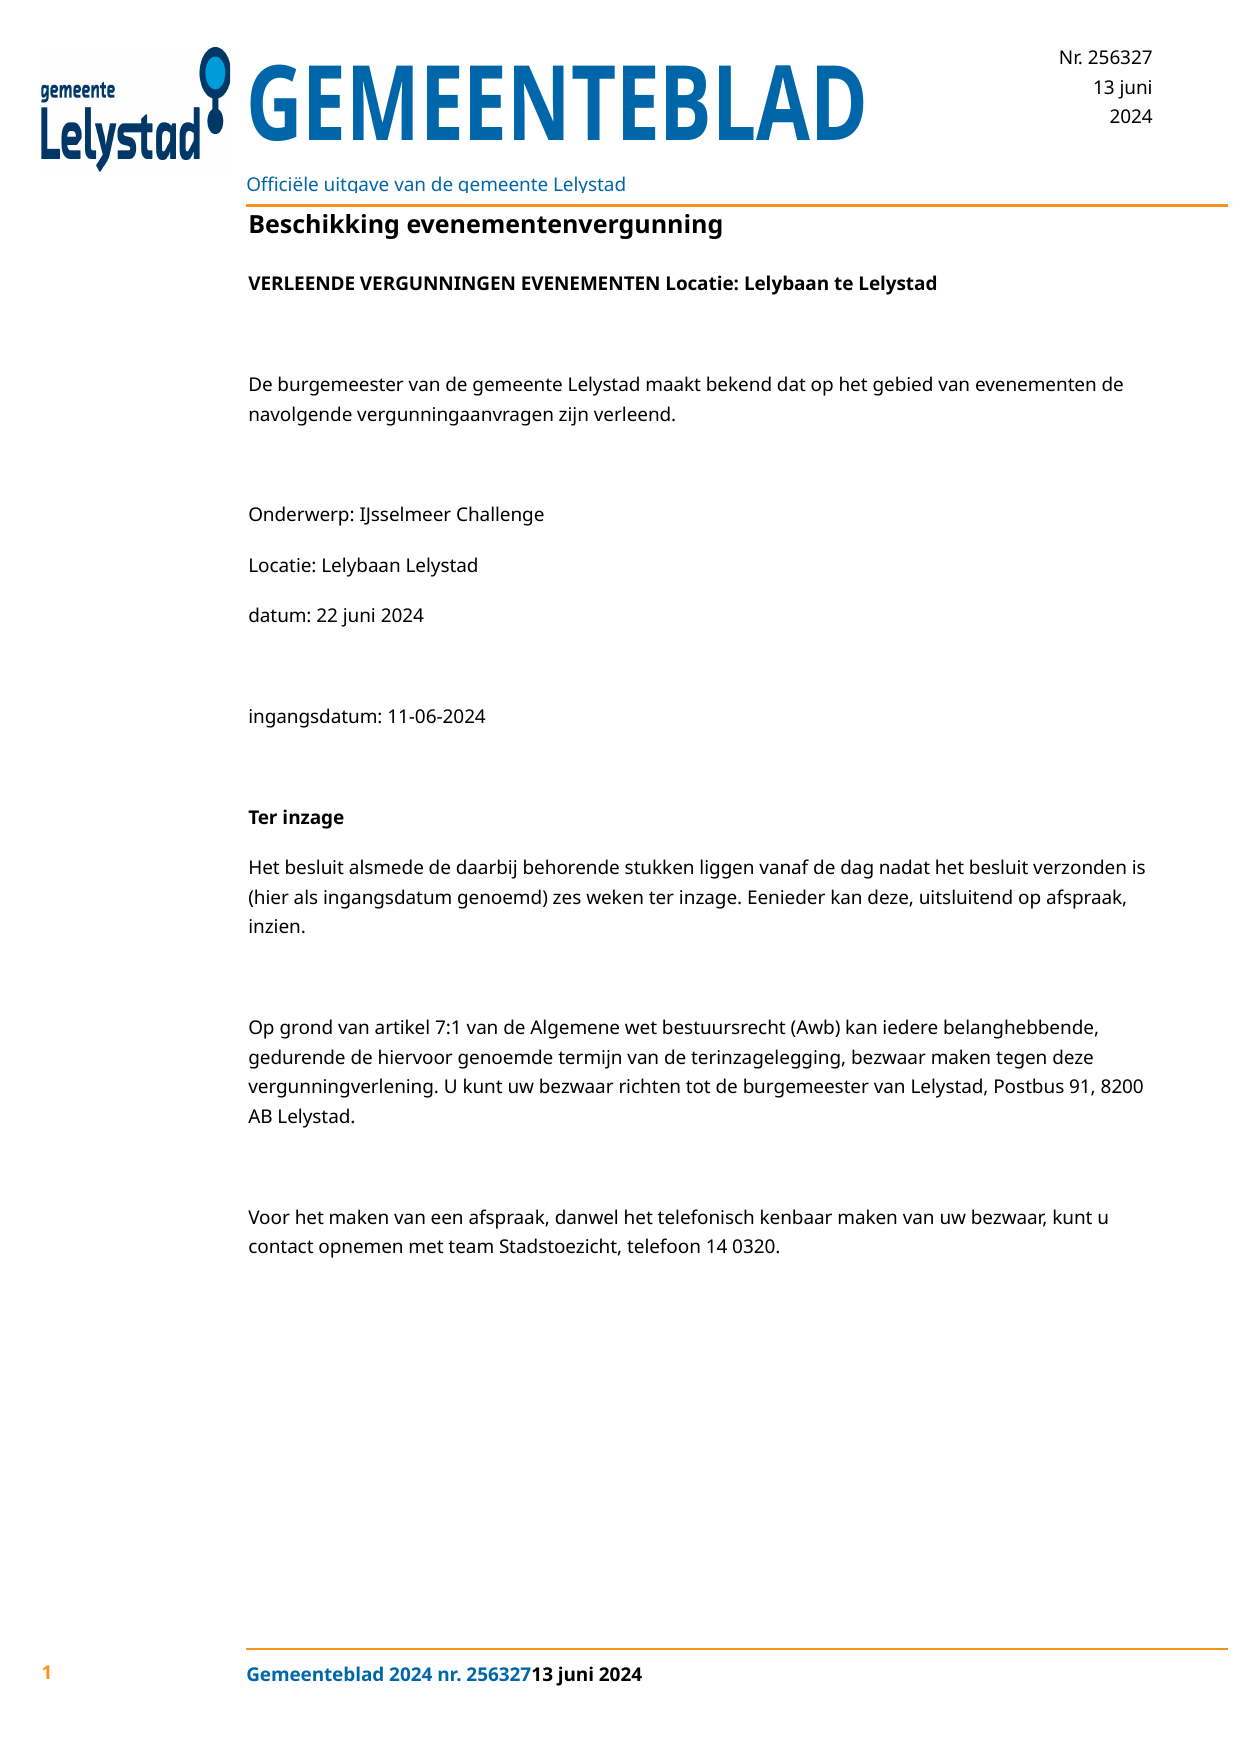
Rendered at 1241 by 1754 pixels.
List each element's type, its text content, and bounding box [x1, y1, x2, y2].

text Op grond van artikel 7:1 van de Algemene wet bestuursrecht (Awb) kan iedere belanghebbende, gedurende de hiervoor genoemde termijn van de terinzagelegging, bezwaar maken tegen deze vergunningverlening. U kunt uw bezwaar richten tot de burgemeester van Lelystad, Postbus 91, 8200 AB Lelystad. [248, 1014, 1152, 1129]
text datum: 22 juni 2024 [248, 602, 1152, 628]
text VERLEENDE VERGUNNINGEN EVENEMENTEN Locatie: Lelybaan te Lelystad [248, 270, 1152, 296]
text Ter inzage [248, 804, 1152, 830]
text Locatie: Lelybaan Lelystad [248, 552, 1152, 578]
text Beschikking evenementenvergunning [248, 207, 1152, 241]
text ingangsdatum: 11-06-2024 [248, 703, 1152, 729]
text Het besluit alsmede de daarbij behorende stukken liggen vanaf de dag nadat het besluit verzonden is (hier als ingangsdatum genoemd) zes weken ter inzage. Eenieder kan deze, uitsluitend op afspraak, inzien. [248, 854, 1152, 939]
text De burgemeester van de gemeente Lelystad maakt bekend dat op het gebied van evenementen de navolgende vergunningaanvragen zijn verleend. [248, 371, 1152, 426]
text Voor het maken van een afspraak, danwel het telefonisch kenbaar maken van uw bezwaar, kunt u contact opnemen met team Stadstoezicht, telefoon 14 0320. [248, 1204, 1152, 1259]
picture [41, 47, 231, 172]
text Onderwerp: IJsselmeer Challenge [248, 502, 1152, 527]
